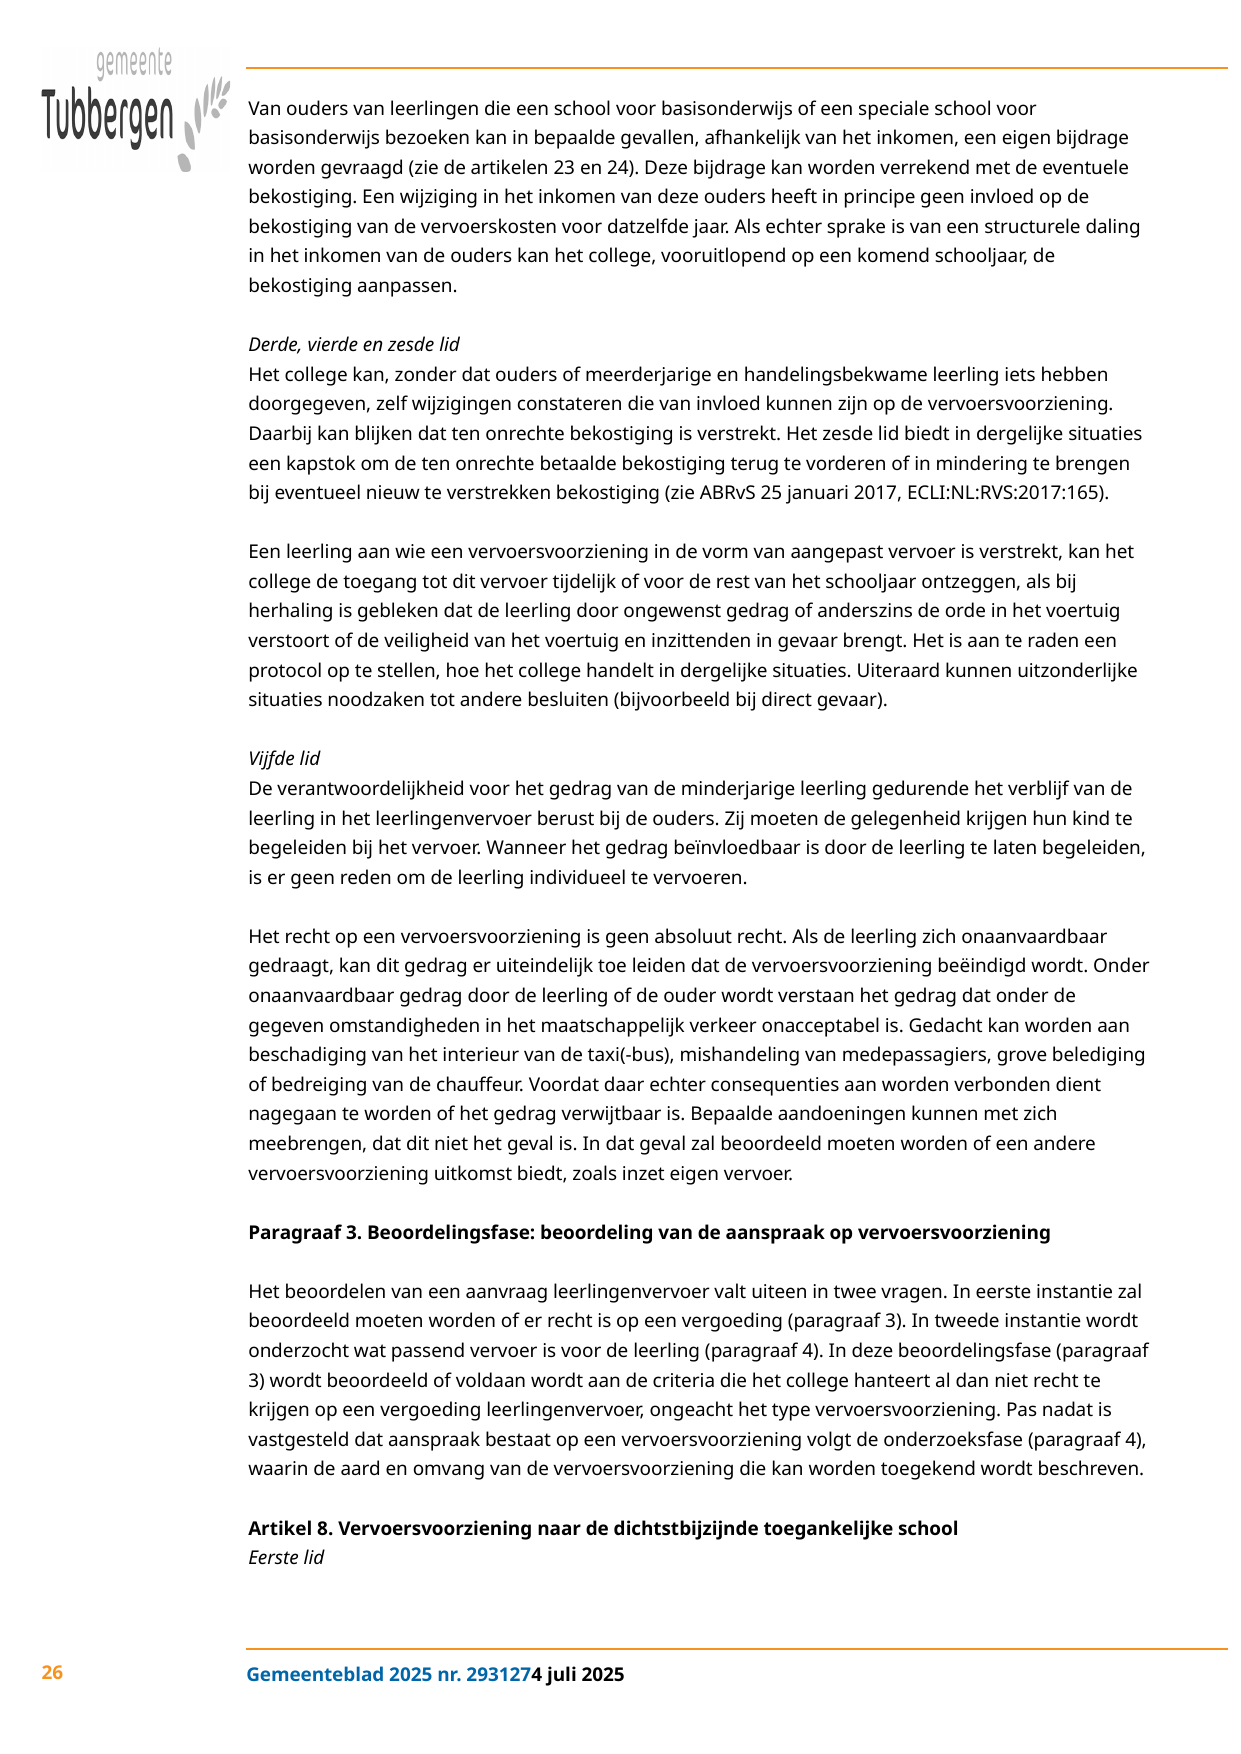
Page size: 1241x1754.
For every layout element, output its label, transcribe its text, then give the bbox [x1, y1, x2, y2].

text Vijfde lid [248, 746, 1152, 771]
picture [41, 47, 231, 172]
text Derde, vierde en zesde lid [248, 331, 1152, 357]
text Een leerling aan wie een vervoersvoorziening in de vorm van aangepast vervoer is verstrekt, kan het college de toegang tot dit vervoer tijdelijk of voor de rest van het schooljaar ontzeggen, als bij herhaling is gebleken dat de leerling door ongewenst gedrag of anderszins de orde in het voertuig verstoort of de veiligheid van het voertuig en inzittenden in gevaar brengt. Het is aan te raden een protocol op te stellen, hoe het college handelt in dergelijke situaties. Uiteraard kunnen uitzonderlijke situaties noodzaken tot andere besluiten (bijvoorbeeld bij direct gevaar). [248, 538, 1152, 712]
text Van ouders van leerlingen die een school voor basisonderwijs of een speciale school voor basisonderwijs bezoeken kan in bepaalde gevallen, afhankelijk van het inkomen, een eigen bijdrage worden gevraagd (zie de artikelen 23 en 24). Deze bijdrage kan worden verrekend met de eventuele bekostiging. Een wijziging in het inkomen van deze ouders heeft in principe geen invloed op de bekostiging van de vervoerskosten voor datzelfde jaar. Als echter sprake is van een structurele daling in het inkomen van de ouders kan het college, vooruitlopend op een komend schooljaar, de bekostiging aanpassen. [248, 95, 1152, 298]
text De verantwoordelijkheid voor het gedrag van de minderjarige leerling gedurende het verblijf van de leerling in het leerlingenvervoer berust bij de ouders. Zij moeten de gelegenheid krijgen hun kind te begeleiden bij het vervoer. Wanneer het gedrag beïnvloedbaar is door de leerling te laten begeleiden, is er geen reden om de leerling individueel te vervoeren. [248, 775, 1152, 890]
text Het recht op een vervoersvoorziening is geen absoluut recht. Als de leerling zich onaanvaardbaar gedraagt, kan dit gedrag er uiteindelijk toe leiden dat de vervoersvoorziening beëindigd wordt. Onder onaanvaardbaar gedrag door de leerling of de ouder wordt verstaan het gedrag dat onder de gegeven omstandigheden in het maatschappelijk verkeer onacceptabel is. Gedacht kan worden aan beschadiging van het interieur van de taxi(-bus), mishandeling van medepassagiers, grove belediging of bedreiging van de chauffeur. Voordat daar echter consequenties aan worden verbonden dient nagegaan te worden of het gedrag verwijtbaar is. Bepaalde aandoeningen kunnen met zich meebrengen, dat dit niet het geval is. In dat geval zal beoordeeld moeten worden of een andere vervoersvoorziening uitkomst biedt, zoals inzet eigen vervoer. [248, 923, 1152, 1186]
text Artikel 8. Vervoersvoorziening naar de dichtstbijzijnde toegankelijke school [248, 1515, 1152, 1541]
text Paragraaf 3. Beoordelingsfase: beoordeling van de aanspraak op vervoersvoorziening [248, 1219, 1152, 1245]
text Eerste lid [248, 1544, 1152, 1570]
text Het college kan, zonder dat ouders of meerderjarige en handelingsbekwame leerling iets hebben doorgegeven, zelf wijzigingen constateren die van invloed kunnen zijn op de vervoersvoorziening. Daarbij kan blijken dat ten onrechte bekostiging is verstrekt. Het zesde lid biedt in dergelijke situaties een kapstok om de ten onrechte betaalde bekostiging terug te vorderen of in mindering te brengen bij eventueel nieuw te verstrekken bekostiging (zie ABRvS 25 januari 2017, ECLI:NL:RVS:2017:165). [248, 361, 1152, 505]
text Het beoordelen van een aanvraag leerlingenvervoer valt uiteen in twee vragen. In eerste instantie zal beoordeeld moeten worden of er recht is op een vergoeding (paragraaf 3). In tweede instantie wordt onderzocht wat passend vervoer is voor de leerling (paragraaf 4). In deze beoordelingsfase (paragraaf 3) wordt beoordeeld of voldaan wordt aan de criteria die het college hanteert al dan niet recht te krijgen op een vergoeding leerlingenvervoer, ongeacht het type vervoersvoorziening. Pas nadat is vastgesteld dat aanspraak bestaat op een vervoersvoorziening volgt de onderzoeksfase (paragraaf 4), waarin de aard en omvang van de vervoersvoorziening die kan worden toegekend wordt beschreven. [248, 1278, 1152, 1481]
